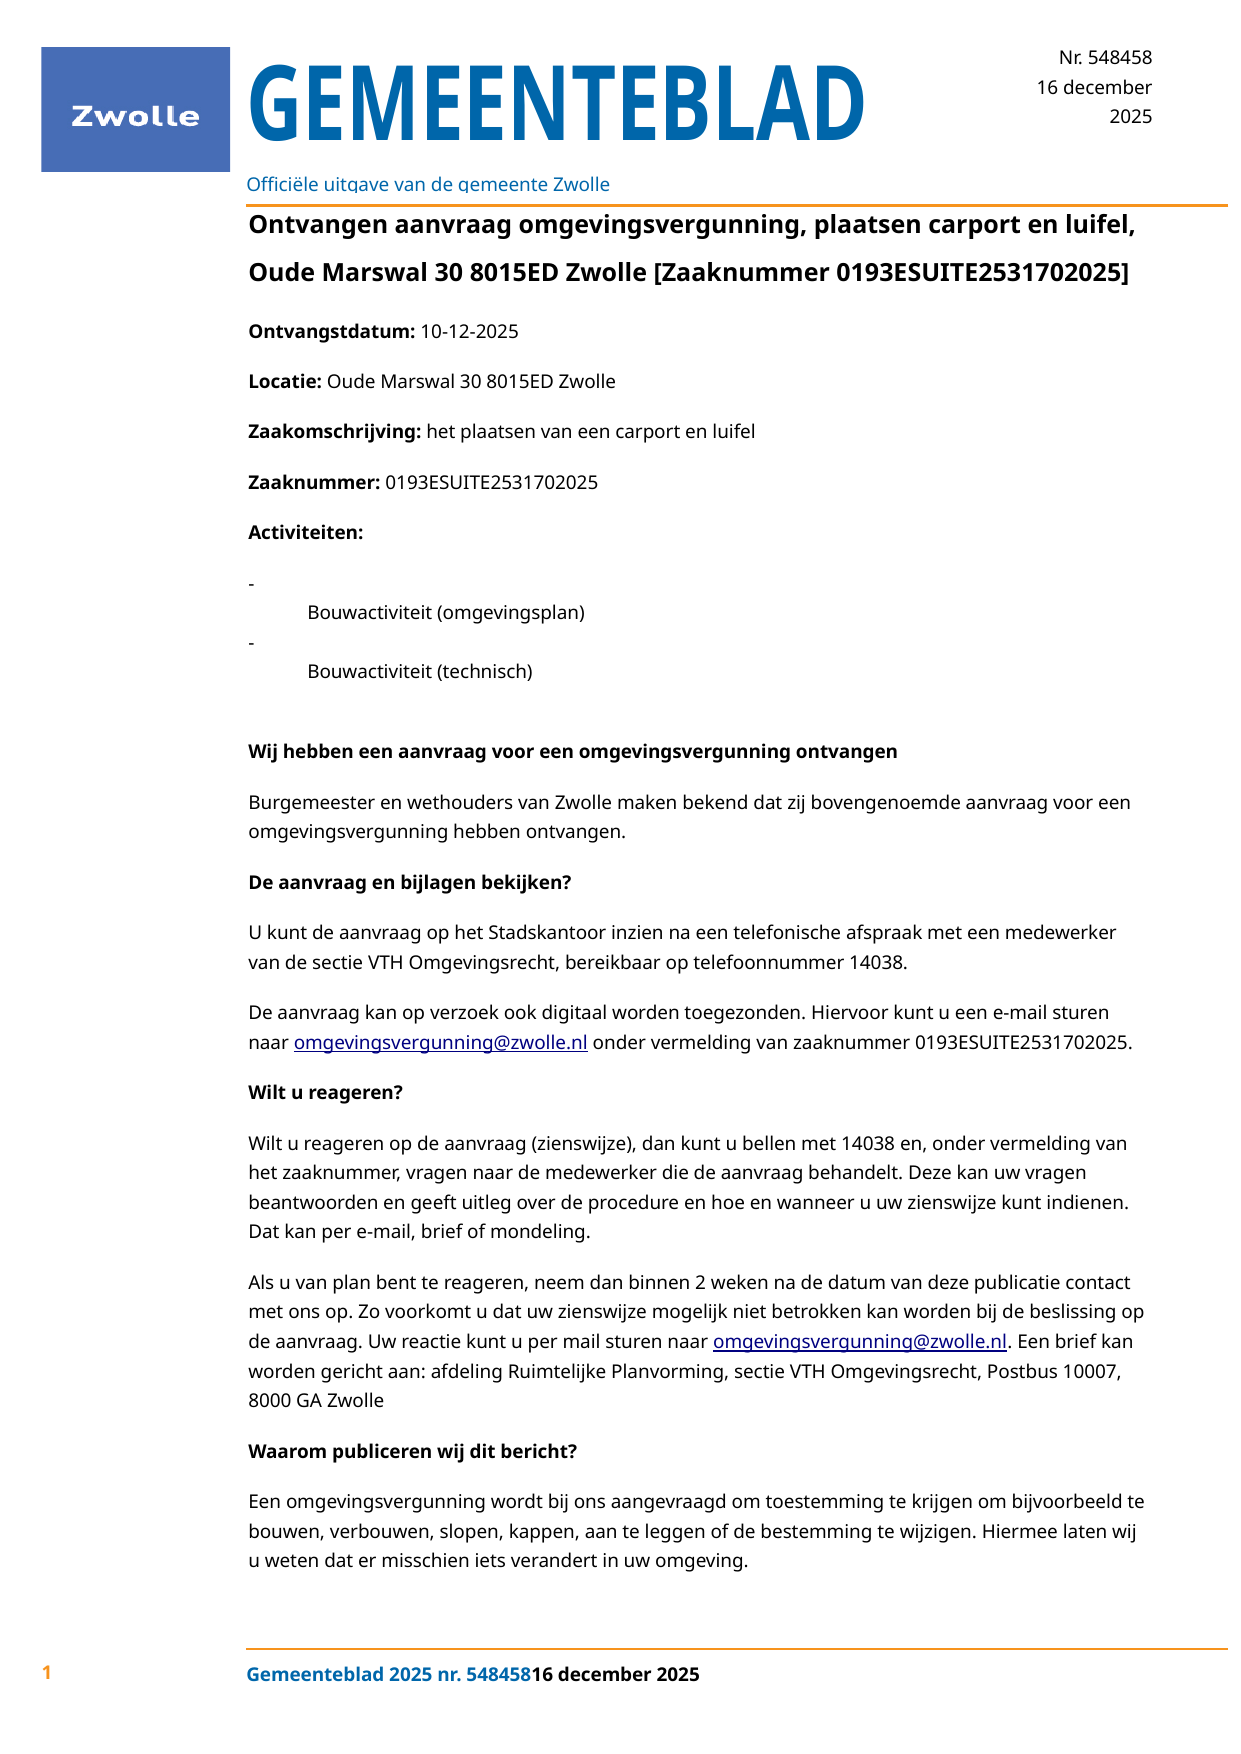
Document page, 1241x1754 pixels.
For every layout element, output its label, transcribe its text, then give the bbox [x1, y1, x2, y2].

text Als u van plan bent te reageren, neem dan binnen 2 weken na de datum van deze publicatie contact met ons op. Zo voorkomt u dat uw zienswijze mogelijk niet betrokken kan worden bij de beslissing op de aanvraag. Uw reactie kunt u per mail sturen naar omgevingsvergunning@zwolle.nl. Een brief kan worden gericht aan: afdeling Ruimtelijke Planvorming, sectie VTH Omgevingsrecht, Postbus 10007, 8000 GA Zwolle [248, 1269, 1152, 1413]
text De aanvraag kan op verzoek ook digitaal worden toegezonden. Hiervoor kunt u een e-mail sturen naar omgevingsvergunning@zwolle.nl onder vermelding van zaaknummer 0193ESUITE2531702025. [248, 999, 1152, 1055]
text Waarom publiceren wij dit bericht? [248, 1438, 1152, 1464]
text Wij hebben een aanvraag voor een omgevingsvergunning ontvangen [248, 739, 1152, 764]
text Ontvangen aanvraag omgevingsvergunning, plaatsen carport en luifel, Oude Marswal 30 8015ED Zwolle [Zaaknummer 0193ESUITE2531702025] [248, 207, 1152, 288]
list Bouwactiviteit (technisch) [248, 659, 1152, 684]
text Wilt u reageren op de aanvraag (zienswijze), dan kunt u bellen met 14038 en, onder vermelding van het zaaknummer, vragen naar de medewerker die de aanvraag behandelt. Deze kan uw vragen beantwoorden en geeft uitleg over de procedure en hoe en wanneer u uw zienswijze kunt indienen. Dat kan per e-mail, brief of mondeling. [248, 1130, 1152, 1244]
list Bouwactiviteit (omgevingsplan) [248, 599, 1152, 625]
text Wilt u reageren? [248, 1079, 1152, 1105]
text U kunt de aanvraag op het Stadskantoor inzien na een telefonische afspraak met een medewerker van de sectie VTH Omgevingsrecht, bereikbaar op telefoonnummer 14038. [248, 919, 1152, 975]
text Een omgevingsvergunning wordt bij ons aangevraagd om toestemming te krijgen om bijvoorbeeld te bouwen, verbouwen, slopen, kappen, aan te leggen of de bestemming te wijzigen. Hiermee laten wij u weten dat er misschien iets verandert in uw omgeving. [248, 1488, 1152, 1573]
picture [41, 47, 231, 172]
text Zaaknummer: 0193ESUITE2531702025 [248, 469, 1152, 495]
text Zaakomschrijving: het plaatsen van een carport en luifel [248, 419, 1152, 444]
text De aanvraag en bijlagen bekijken? [248, 869, 1152, 895]
text Ontvangstdatum: 10-12-2025 [248, 318, 1152, 344]
text Activiteiten: [248, 519, 1152, 545]
text Locatie: Oude Marswal 30 8015ED Zwolle [248, 368, 1152, 394]
text Burgemeester en wethouders van Zwolle maken bekend dat zij bovengenoemde aanvraag voor een omgevingsvergunning hebben ontvangen. [248, 789, 1152, 844]
